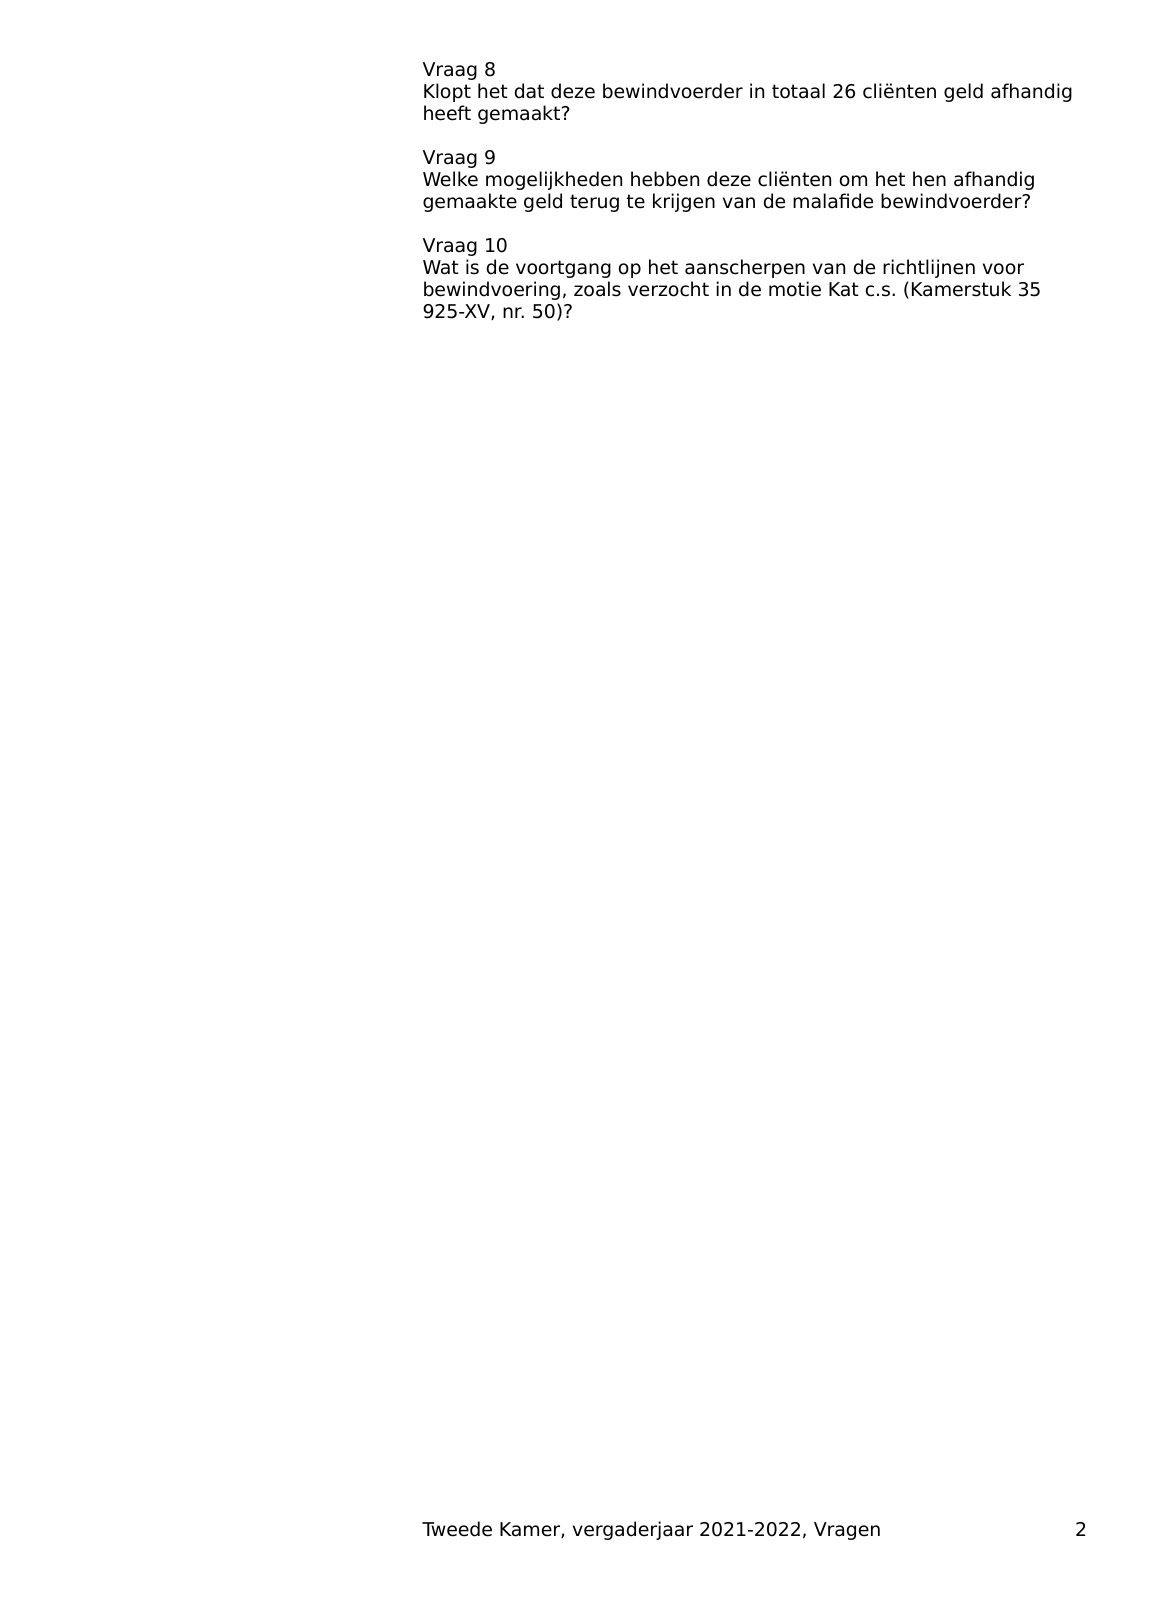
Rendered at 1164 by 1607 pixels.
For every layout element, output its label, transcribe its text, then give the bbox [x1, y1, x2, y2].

text Vraag 8 [422, 59, 1087, 81]
text Klopt het dat deze bewindvoerder in totaal 26 cliënten geld afhandig heeft gemaakt? [422, 81, 1087, 125]
text Wat is de voortgang op het aanscherpen van de richtlijnen voor bewindvoering, zoals verzocht in de motie Kat c.s. (Kamerstuk 35 925-XV, nr. 50)? [422, 257, 1087, 323]
text Vraag 9 [422, 147, 1087, 169]
text Welke mogelijkheden hebben deze cliënten om het hen afhandig gemaakte geld terug te krijgen van de malafide bewindvoerder? [422, 169, 1087, 213]
text Vraag 10 [422, 235, 1087, 257]
